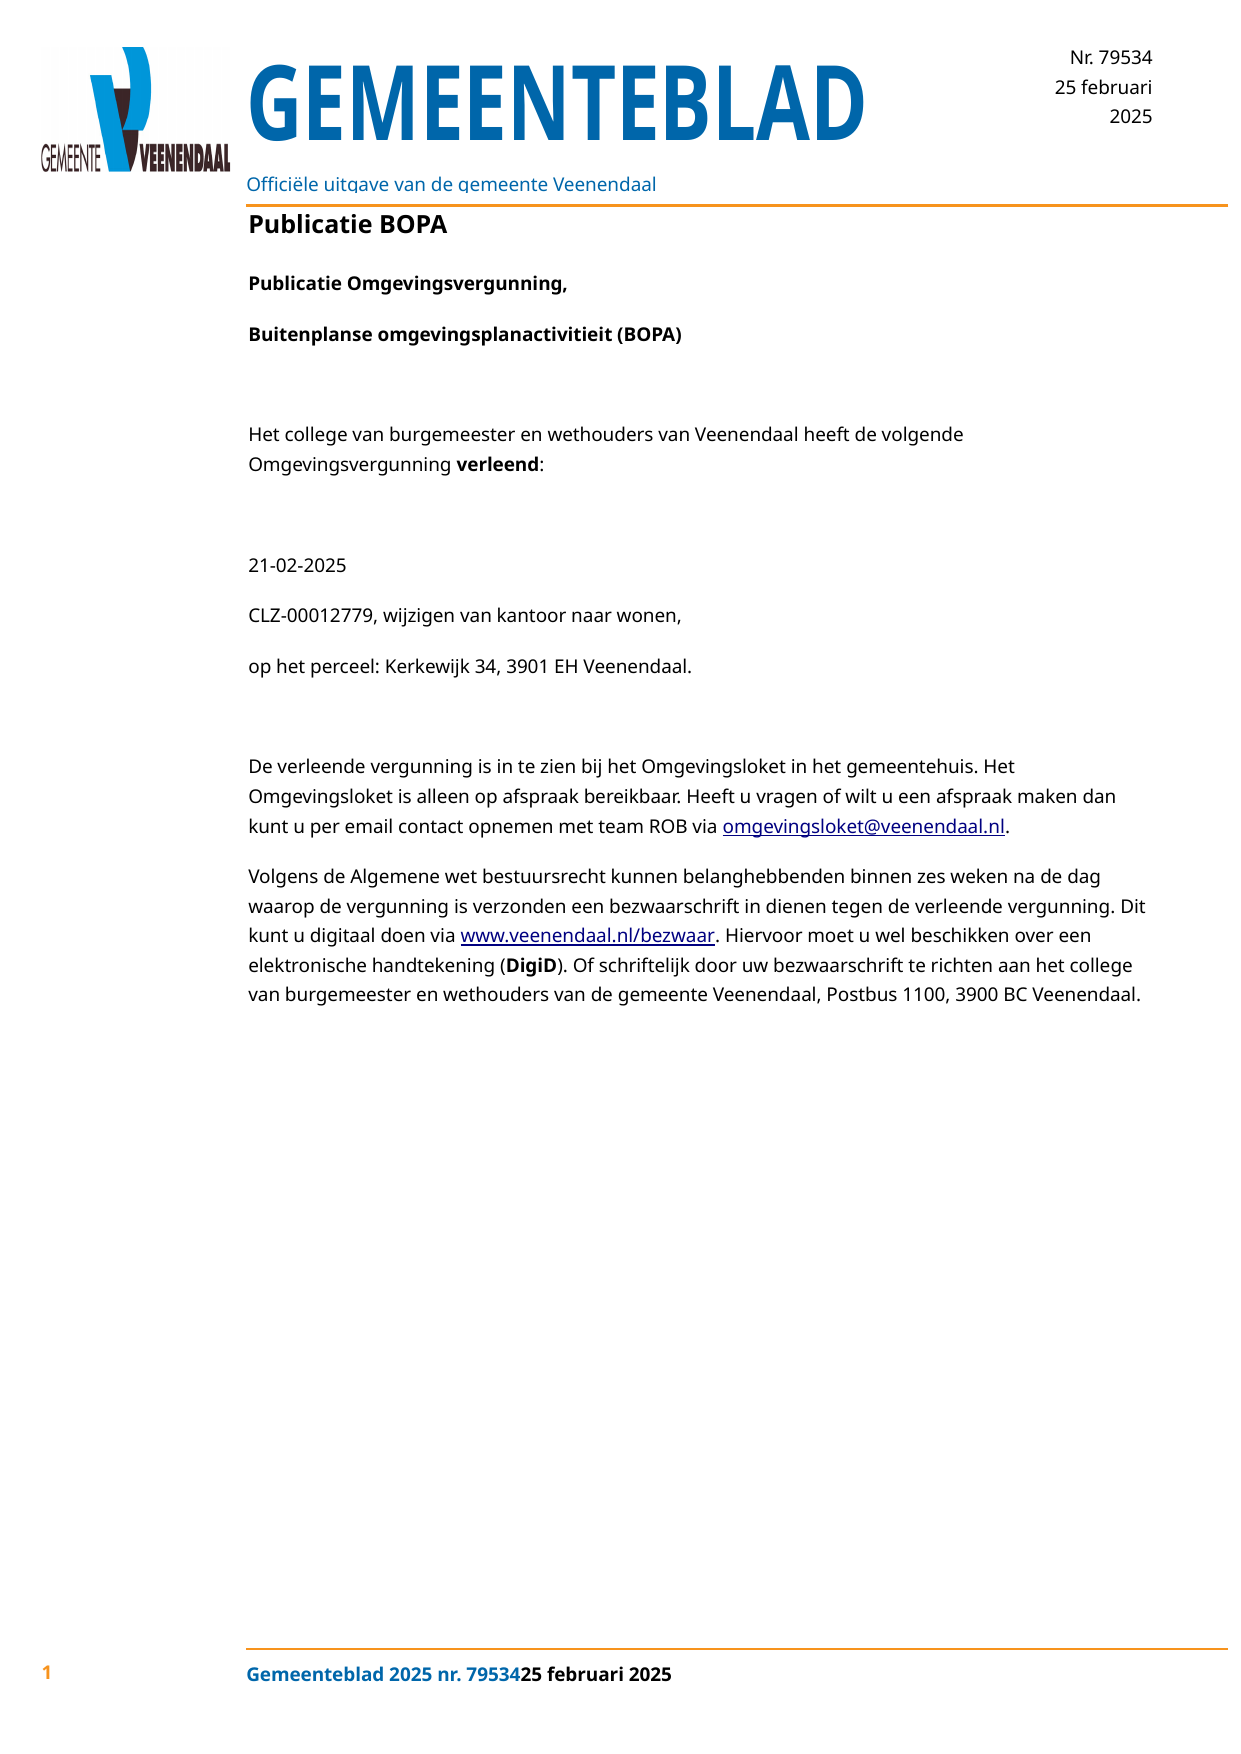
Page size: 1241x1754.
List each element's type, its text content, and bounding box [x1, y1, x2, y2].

text De verleende vergunning is in te zien bij het Omgevingsloket in het gemeentehuis. Het Omgevingsloket is alleen op afspraak bereikbaar. Heeft u vragen of wilt u een afspraak maken dan kunt u per email contact opnemen met team ROB via omgevingsloket@veenendaal.nl. [248, 754, 1152, 838]
text 21-02-2025 [248, 552, 1152, 578]
text Volgens de Algemene wet bestuursrecht kunnen belanghebbenden binnen zes weken na de dag waarop de vergunning is verzonden een bezwaarschrift in dienen tegen de verleende vergunning. Dit kunt u digitaal doen via www.veenendaal.nl/bezwaar. Hiervoor moet u wel beschikken over een elektronische handtekening (DigiD). Of schriftelijk door uw bezwaarschrift te richten aan het college van burgemeester en wethouders van de gemeente Veenendaal, Postbus 1100, 3900 BC Veenendaal. [248, 863, 1152, 1007]
text Buitenplanse omgevingsplanactivitieit (BOPA) [248, 321, 1152, 346]
text op het perceel: Kerkewijk 34, 3901 EH Veenendaal. [248, 653, 1152, 678]
picture [41, 47, 130, 172]
text Publicatie BOPA [248, 207, 1152, 241]
text Publicatie Omgevingsvergunning, [248, 270, 1152, 296]
text Het college van burgemeester en wethouders van Veenendaal heeft de volgende Omgevingsvergunning verleend: [248, 422, 1152, 477]
picture [123, 47, 231, 172]
text CLZ-00012779, wijzigen van kantoor naar wonen, [248, 602, 1152, 628]
